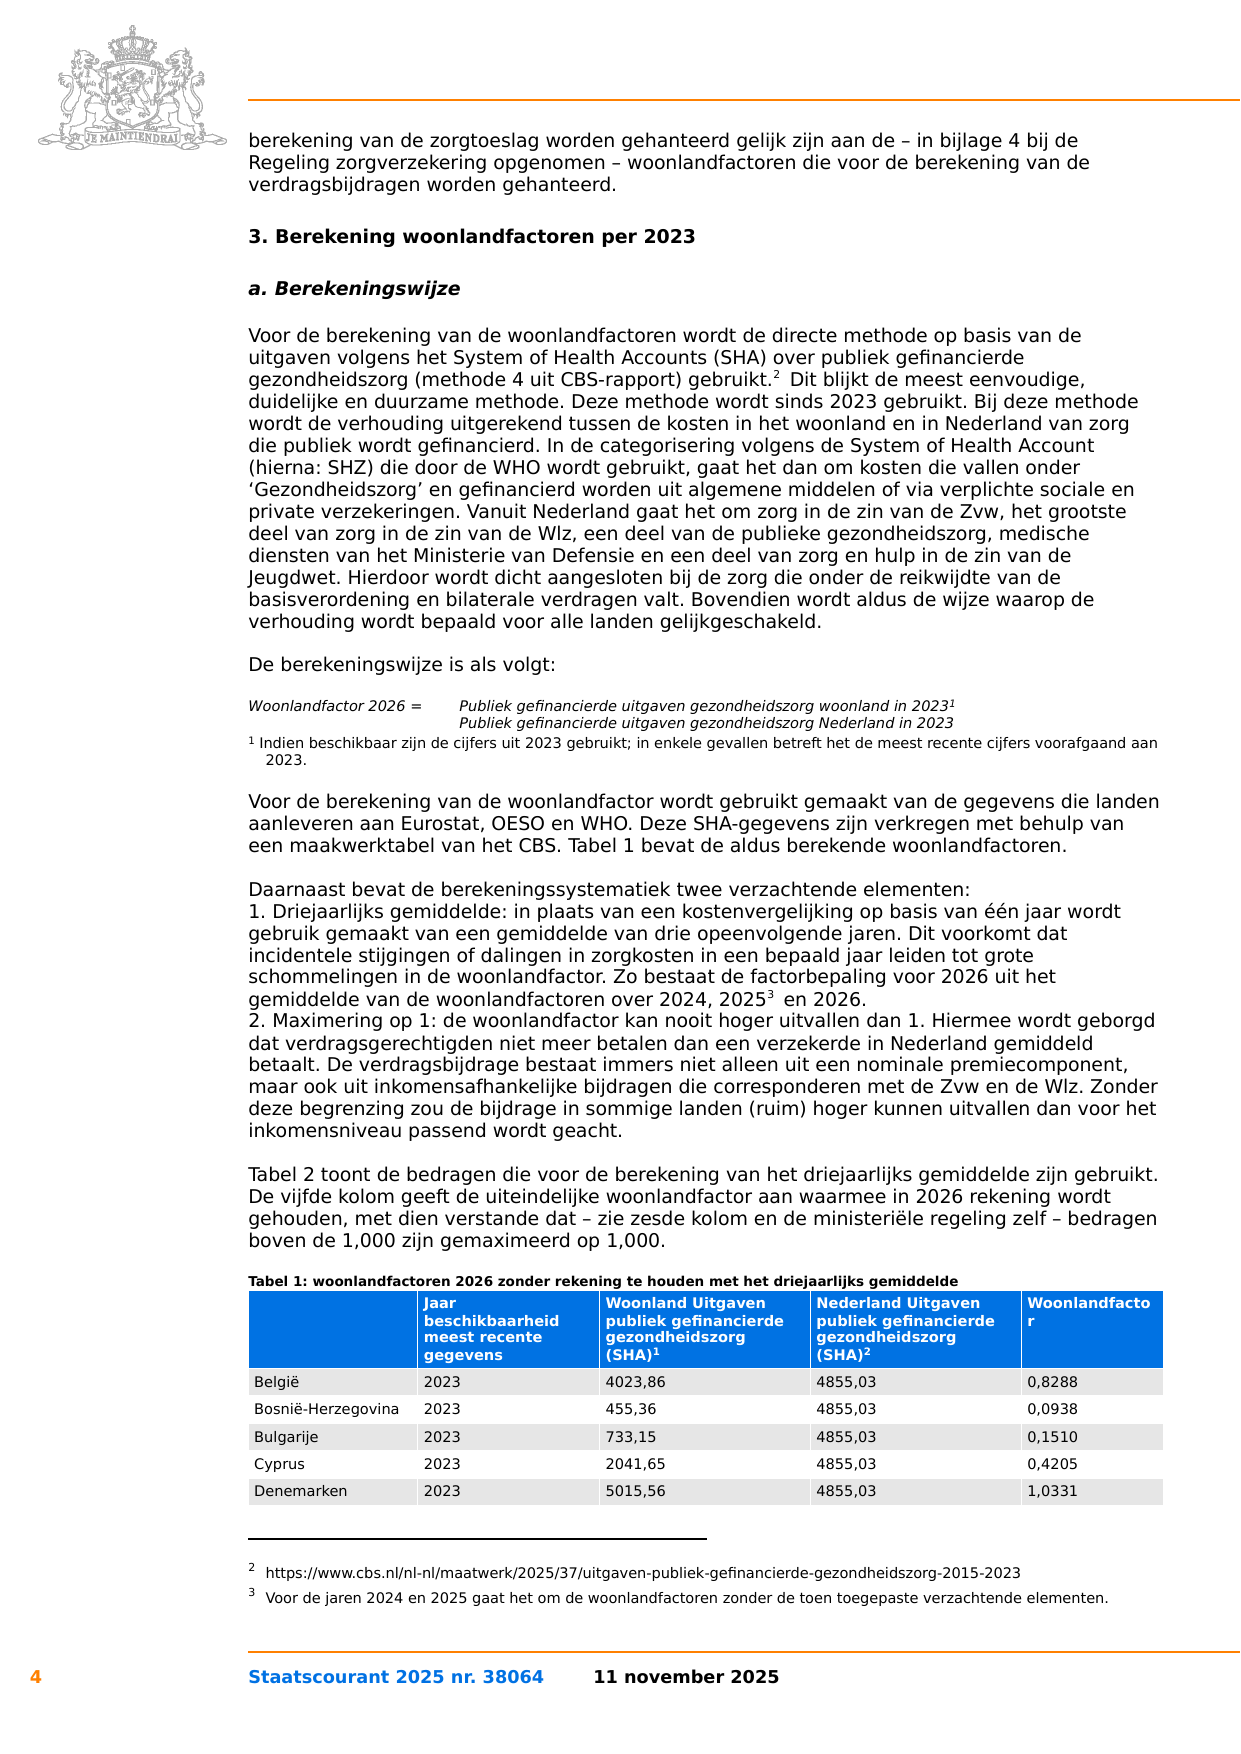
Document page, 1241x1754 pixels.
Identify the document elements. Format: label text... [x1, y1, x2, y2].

table_cell Woonlandfactor [1022, 1291, 1163, 1368]
table_cell Jaar beschikbaarheid meest recente gegevens [418, 1291, 599, 1368]
table_cell Bulgarije [249, 1424, 417, 1450]
subtitle 3. Berekening woonlandfactoren per 2023 [248, 226, 1163, 248]
table_header Tabel 1: woonlandfactoren 2026 zonder rekening te houden met het driejaarlijks gemiddelde [248, 1274, 1163, 1290]
table_cell 2023 [418, 1451, 599, 1478]
table_cell België [249, 1369, 417, 1395]
table_cell [248, 715, 453, 732]
table_header Publiek gefinancierde uitgaven gezondheidszorg woonland in 20231 [453, 698, 1163, 715]
table_cell 455,36 [600, 1396, 810, 1423]
table_cell 0,0938 [1022, 1396, 1163, 1423]
table_cell 4855,03 [811, 1369, 1021, 1395]
table_cell 2041,65 [600, 1451, 810, 1478]
table_header Woonlandfactor 2026 = [248, 698, 453, 715]
text Voor de berekening van de woonlandfactoren wordt de directe methode op basis van de uitgaven volgens het System of Health Accounts (SHA) over publiek gefinancierde gezondheidszorg (methode 4 uit CBS-rapport) gebruikt. Dit blijkt de meest eenvoudige, duidelijke en duurzame methode. Deze methode wordt sinds 2023 gebruikt. Bij deze methode wordt de verhouding uitgerekend tussen de kosten in het woonland en in Nederland van zorg die publiek wordt gefinancierd. In de categorisering volgens de System of Health Account (hierna: SHZ) die door de WHO wordt gebruikt, gaat het dan om kosten die vallen onder ‘Gezondheidszorg’ en gefinancierd worden uit algemene middelen of via verplichte sociale en private verzekeringen. Vanuit Nederland gaat het om zorg in de zin van de Zvw, het grootste deel van zorg in de zin van de Wlz, een deel van de publieke gezondheidszorg, medische diensten van het Ministerie van Defensie en een deel van zorg en hulp in de zin van de Jeugdwet. Hierdoor wordt dicht aangesloten bij de zorg die onder de reikwijdte van de basisverordening en bilaterale verdragen valt. Bovendien wordt aldus de wijze waarop de verhouding wordt bepaald voor alle landen gelijkgeschakeld. [248, 325, 1163, 632]
table_cell Denemarken [249, 1479, 417, 1505]
table_cell 4855,03 [811, 1451, 1021, 1478]
table_cell 2023 [418, 1396, 599, 1423]
table_cell 0,8288 [1022, 1369, 1163, 1395]
table_cell Publiek gefinancierde uitgaven gezondheidszorg Nederland in 2023 [453, 715, 1163, 732]
table_cell 4855,03 [811, 1424, 1021, 1450]
table_cell 1,0331 [1022, 1479, 1163, 1505]
text berekening van de zorgtoeslag worden gehanteerd gelijk zijn aan de – in bijlage 4 bij de Regeling zorgverzekering opgenomen – woonlandfactoren die voor de berekening van de verdragsbijdragen worden gehanteerd. [248, 130, 1163, 196]
table_cell [249, 1291, 417, 1368]
picture [38, 25, 227, 150]
text Voor de berekening van de woonlandfactor wordt gebruikt gemaakt van de gegevens die landen aanleveren aan Eurostat, OESO en WHO. Deze SHA-gegevens zijn verkregen met behulp van een maakwerktabel van het CBS. Tabel 1 bevat de aldus berekende woonlandfactoren. [248, 791, 1163, 857]
table_cell 733,15 [600, 1424, 810, 1450]
table_cell Cyprus [249, 1451, 417, 1478]
table_cell Bosnië-Herzegovina [249, 1396, 417, 1423]
table_cell 2023 [418, 1369, 599, 1395]
table_cell Woonland Uitgaven publiek gefinancierde gezondheidszorg (SHA)1 [600, 1291, 810, 1368]
text Voor de jaren 2024 en 2025 gaat het om de woonlandfactoren zonder de toen toegepaste verzachtende elementen. [248, 1586, 1163, 1608]
subtitle a. Berekeningswijze [248, 278, 1163, 300]
table_cell 0,1510 [1022, 1424, 1163, 1450]
table_cell 5015,56 [600, 1479, 810, 1505]
table_cell 4855,03 [811, 1396, 1021, 1423]
text Tabel 2 toont de bedragen die voor de berekening van het driejaarlijks gemiddelde zijn gebruikt. De vijfde kolom geeft de uiteindelijke woonlandfactor aan waarmee in 2026 rekening wordt gehouden, met dien verstande dat – zie zesde kolom en de ministeriële regeling zelf – bedragen boven de 1,000 zijn gemaximeerd op 1,000. [248, 1164, 1163, 1252]
table_cell 4023,86 [600, 1369, 810, 1395]
table_cell 1 Indien beschikbaar zijn de cijfers uit 2023 gebruikt; in enkele gevallen betreft het de meest recente cijfers voorafgaand aan 2023. [248, 732, 1163, 769]
text 2. Maximering op 1: de woonlandfactor kan nooit hoger uitvallen dan 1. Hiermee wordt geborgd dat verdragsgerechtigden niet meer betalen dan een verzekerde in Nederland gemiddeld betaalt. De verdragsbijdrage bestaat immers niet alleen uit een nominale premiecomponent, maar ook uit inkomensafhankelijke bijdragen die corresponderen met de Zvw en de Wlz. Zonder deze begrenzing zou de bijdrage in sommige landen (ruim) hoger kunnen uitvallen dan voor het inkomensniveau passend wordt geacht. [248, 1010, 1163, 1142]
text https://www.cbs.nl/nl-nl/maatwerk/2025/37/uitgaven-publiek-gefinancierde-gezondheidszorg-2015-2023 [248, 1561, 1163, 1583]
text 1. Driejaarlijks gemiddelde: in plaats van een kostenvergelijking op basis van één jaar wordt gebruik gemaakt van een gemiddelde van drie opeenvolgende jaren. Dit voorkomt dat incidentele stijgingen of dalingen in zorgkosten in een bepaald jaar leiden tot grote schommelingen in de woonlandfactor. Zo bestaat de factorbepaling voor 2026 uit het gemiddelde van de woonlandfactoren over 2024, 2025 en 2026. [248, 901, 1163, 1010]
table_cell Nederland Uitgaven publiek gefinancierde gezondheidszorg (SHA)2 [811, 1291, 1021, 1368]
table_cell 2023 [418, 1424, 599, 1450]
table_cell 0,4205 [1022, 1451, 1163, 1478]
table_cell 2023 [418, 1479, 599, 1505]
table_cell 4855,03 [811, 1479, 1021, 1505]
text Daarnaast bevat de berekeningssystematiek twee verzachtende elementen: [248, 878, 1163, 901]
text De berekeningswijze is als volgt: [248, 654, 1163, 676]
